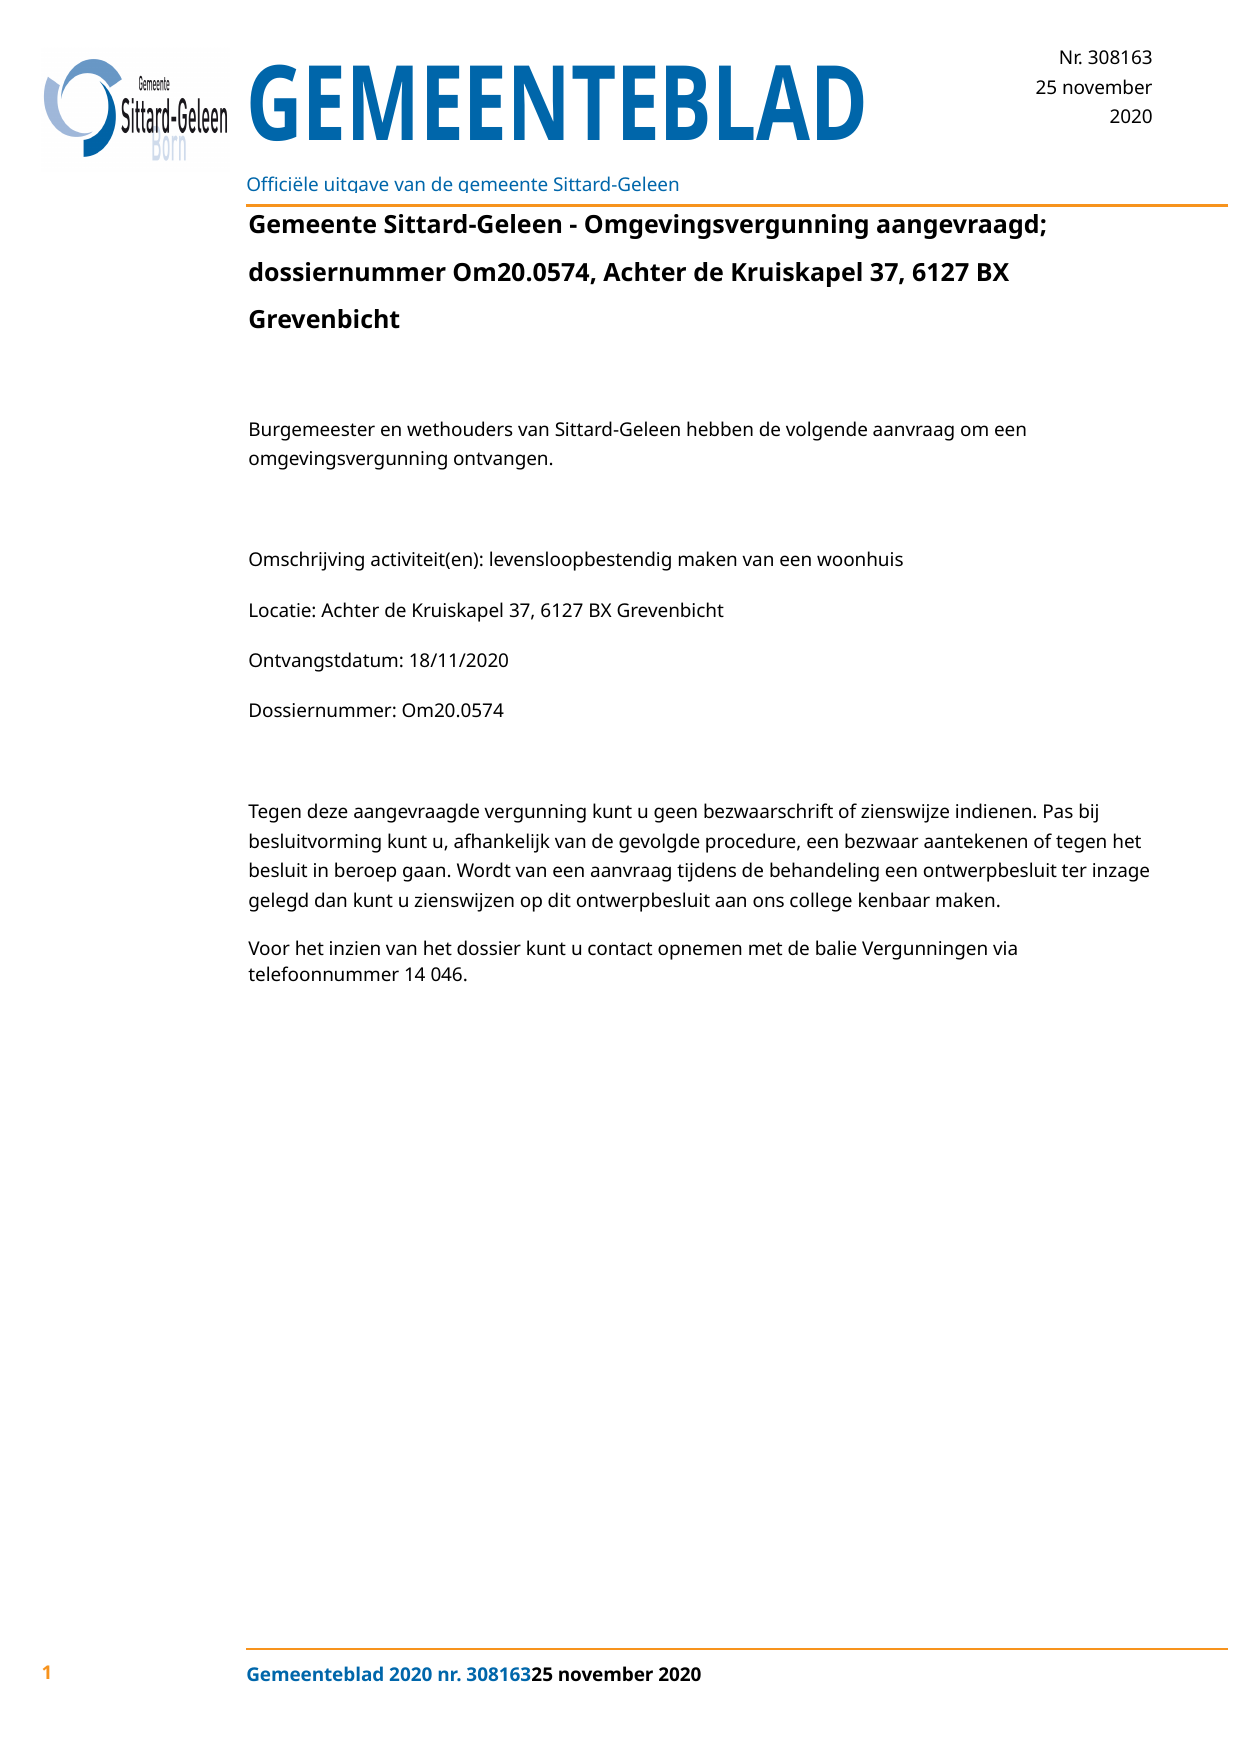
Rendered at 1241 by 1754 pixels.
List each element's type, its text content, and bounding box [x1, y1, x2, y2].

text Burgemeester en wethouders van Sittard-Geleen hebben de volgende aanvraag om een omgevingsvergunning ontvangen. [248, 416, 1152, 471]
text Tegen deze aangevraagde vergunning kunt u geen bezwaarschrift of zienswijze indienen. Pas bij besluitvorming kunt u, afhankelijk van de gevolgde procedure, een bezwaar aantekenen of tegen het besluit in beroep gaan. Wordt van een aanvraag tijdens de behandeling een ontwerpbesluit ter inzage gelegd dan kunt u zienswijzen op dit ontwerpbesluit aan ons college kenbaar maken. [248, 798, 1152, 913]
text Locatie: Achter de Kruiskapel 37, 6127 BX Grevenbicht [248, 597, 1152, 622]
text Omschrijving activiteit(en): levensloopbestendig maken van een woonhuis [248, 546, 1152, 572]
text Ontvangstdatum: 18/11/2020 [248, 647, 1152, 673]
text Dossiernummer: Om20.0574 [248, 698, 1152, 723]
text Voor het inzien van het dossier kunt u contact opnemen met de balie Vergunningen via telefoonnummer 14 046. [248, 935, 1152, 986]
text Gemeente Sittard-Geleen - Omgevingsvergunning aangevraagd; dossiernummer Om20.0574, Achter de Kruiskapel 37, 6127 BX Grevenbicht [248, 207, 1152, 336]
picture [41, 47, 231, 172]
